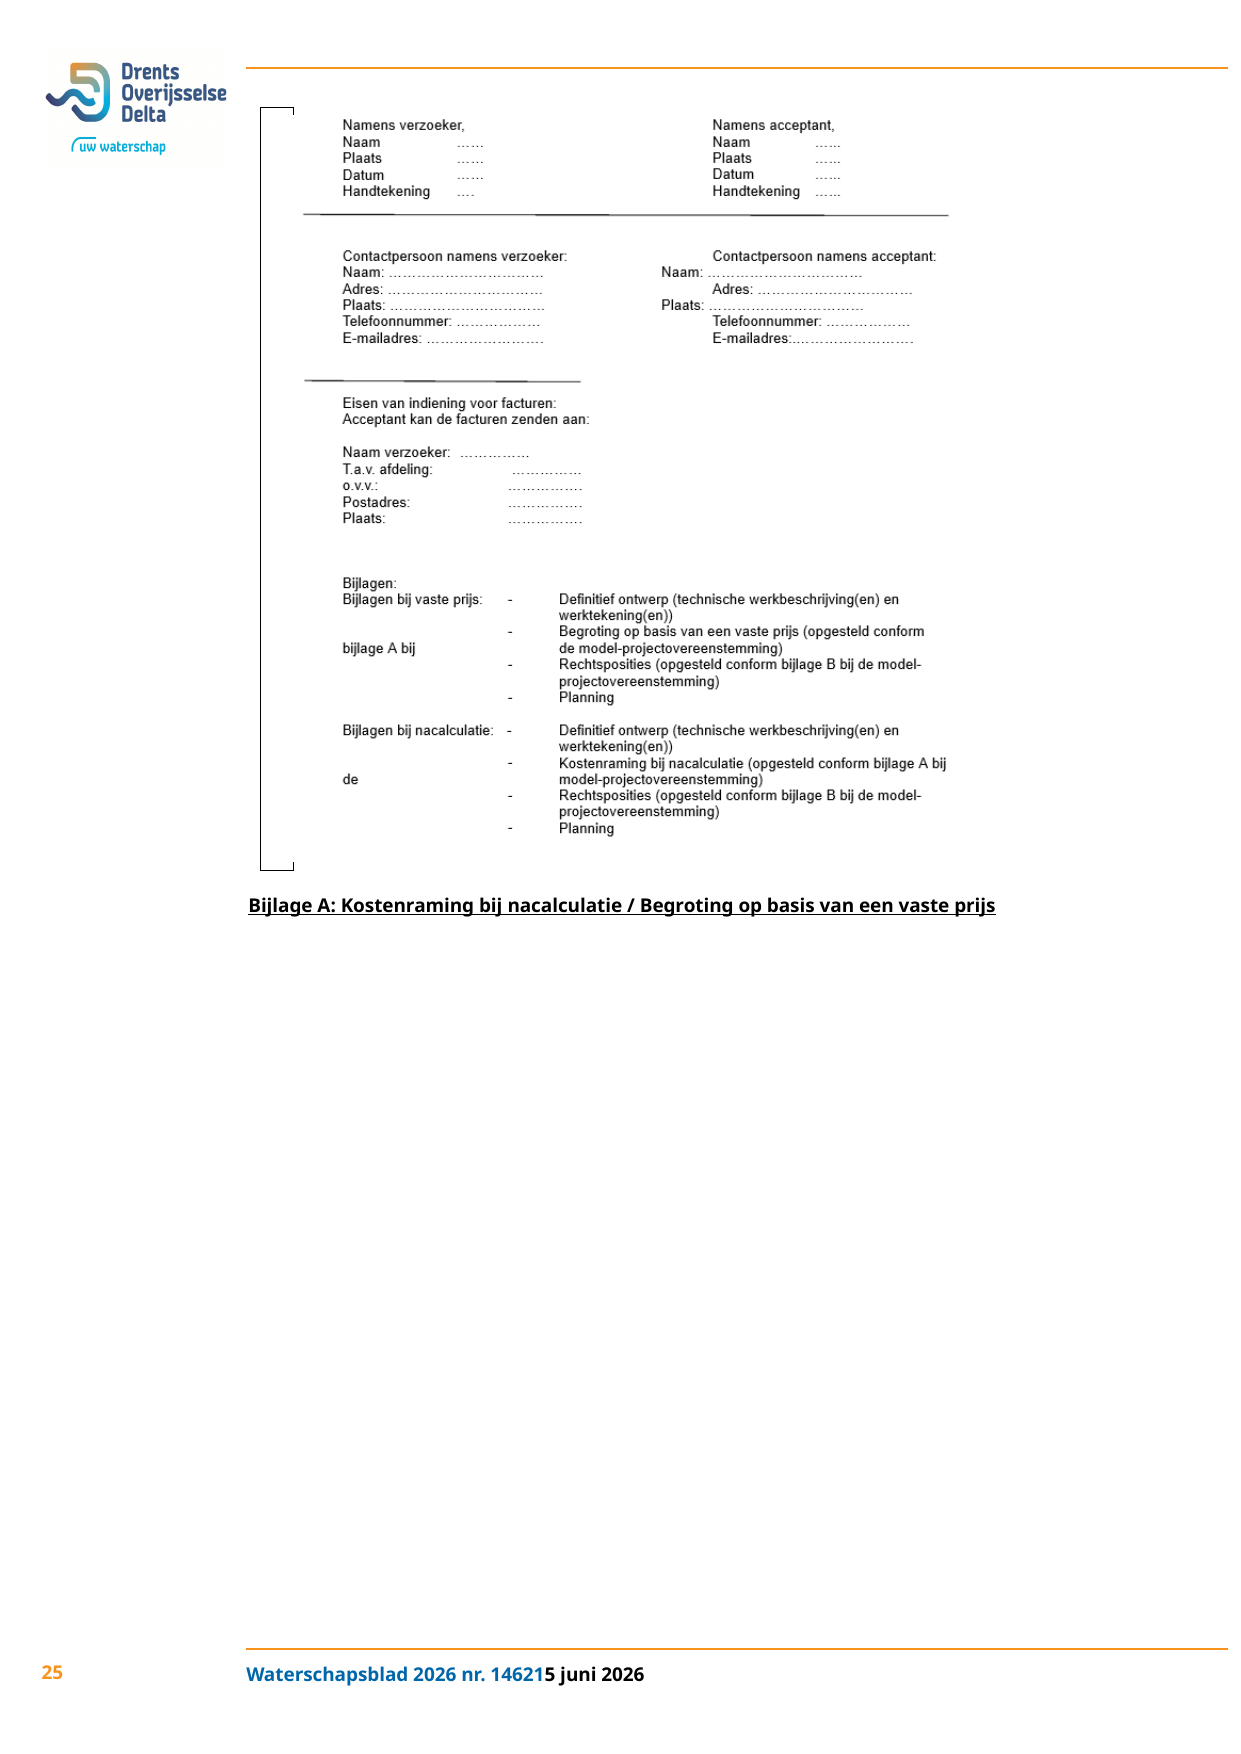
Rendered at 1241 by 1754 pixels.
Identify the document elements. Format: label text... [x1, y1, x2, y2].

picture [41, 47, 231, 172]
picture [268, 115, 978, 862]
text Bijlage A: Kostenraming bij nacalculatie / Begroting op basis van een vaste prijs [248, 892, 1152, 917]
